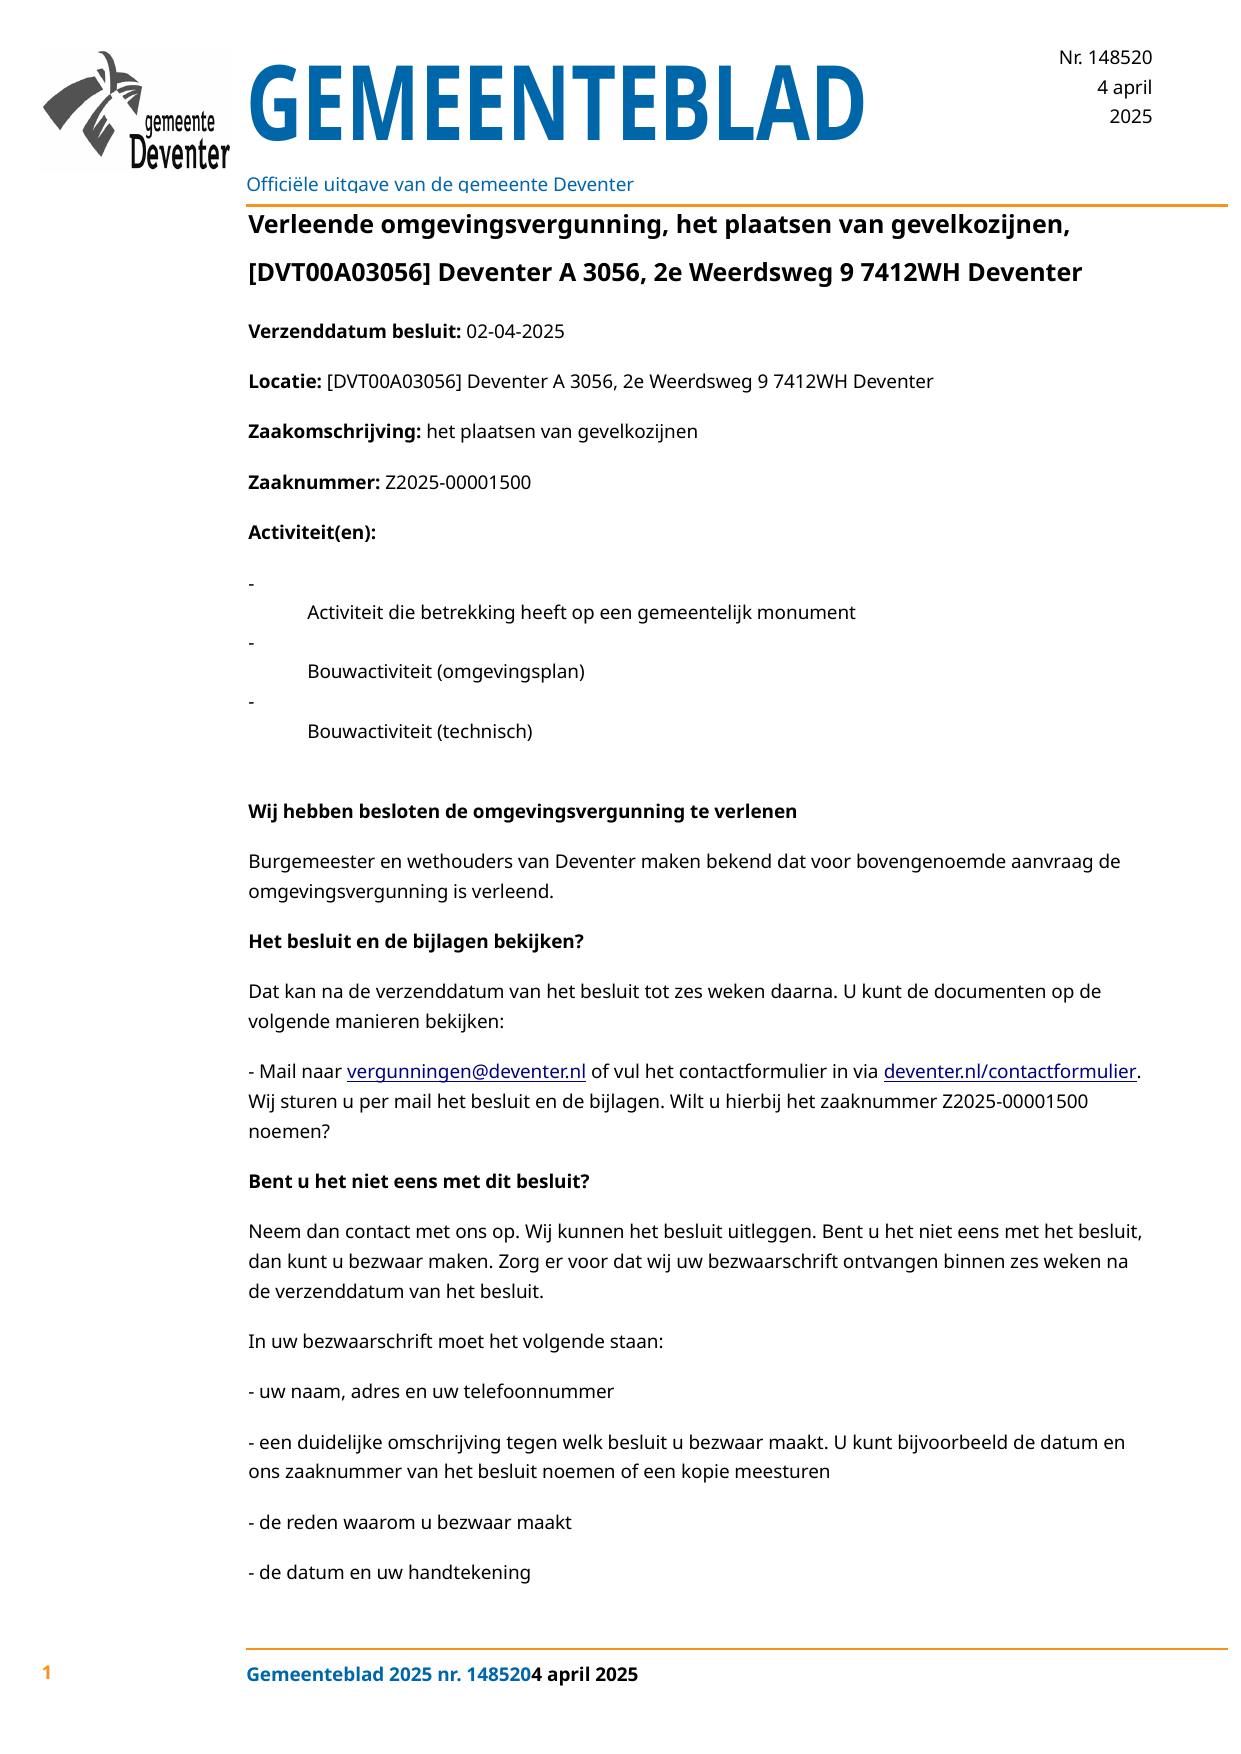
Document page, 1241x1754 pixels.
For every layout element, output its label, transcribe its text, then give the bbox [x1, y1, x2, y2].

text Bent u het niet eens met dit besluit? [248, 1168, 1152, 1194]
list Bouwactiviteit (omgevingsplan) [248, 659, 1152, 684]
text - Mail naar vergunningen@deventer.nl of vul het contactformulier in via deventer.nl/contactformulier. Wij sturen u per mail het besluit en de bijlagen. Wilt u hierbij het zaaknummer Z2025-00001500 noemen? [248, 1059, 1152, 1144]
text In uw bezwaarschrift moet het volgende staan: [248, 1328, 1152, 1354]
text Verzenddatum besluit: 02-04-2025 [248, 318, 1152, 344]
text Neem dan contact met ons op. Wij kunnen het besluit uitleggen. Bent u het niet eens met het besluit, dan kunt u bezwaar maken. Zorg er voor dat wij uw bezwaarschrift ontvangen binnen zes weken na de verzenddatum van het besluit. [248, 1219, 1152, 1304]
text Zaaknummer: Z2025-00001500 [248, 469, 1152, 495]
text - uw naam, adres en uw telefoonnummer [248, 1379, 1152, 1404]
text Dat kan na de verzenddatum van het besluit tot zes weken daarna. U kunt de documenten op de volgende manieren bekijken: [248, 979, 1152, 1034]
list Activiteit die betrekking heeft op een gemeentelijk monument [248, 599, 1152, 625]
text Burgemeester en wethouders van Deventer maken bekend dat voor bovengenoemde aanvraag de omgevingsvergunning is verleend. [248, 848, 1152, 904]
text Zaakomschrijving: het plaatsen van gevelkozijnen [248, 419, 1152, 444]
text Verleende omgevingsvergunning, het plaatsen van gevelkozijnen, [DVT00A03056] Deventer A 3056, 2e Weerdsweg 9 7412WH Deventer [248, 207, 1152, 288]
picture [41, 47, 231, 172]
text - de datum en uw handtekening [248, 1559, 1152, 1585]
text Activiteit(en): [248, 519, 1152, 545]
text - de reden waarom u bezwaar maakt [248, 1509, 1152, 1535]
text Wij hebben besloten de omgevingsvergunning te verlenen [248, 798, 1152, 824]
list Bouwactiviteit (technisch) [248, 718, 1152, 744]
text Het besluit en de bijlagen bekijken? [248, 928, 1152, 954]
text Locatie: [DVT00A03056] Deventer A 3056, 2e Weerdsweg 9 7412WH Deventer [248, 368, 1152, 394]
text - een duidelijke omschrijving tegen welk besluit u bezwaar maakt. U kunt bijvoorbeeld de datum en ons zaaknummer van het besluit noemen of een kopie meesturen [248, 1429, 1152, 1484]
